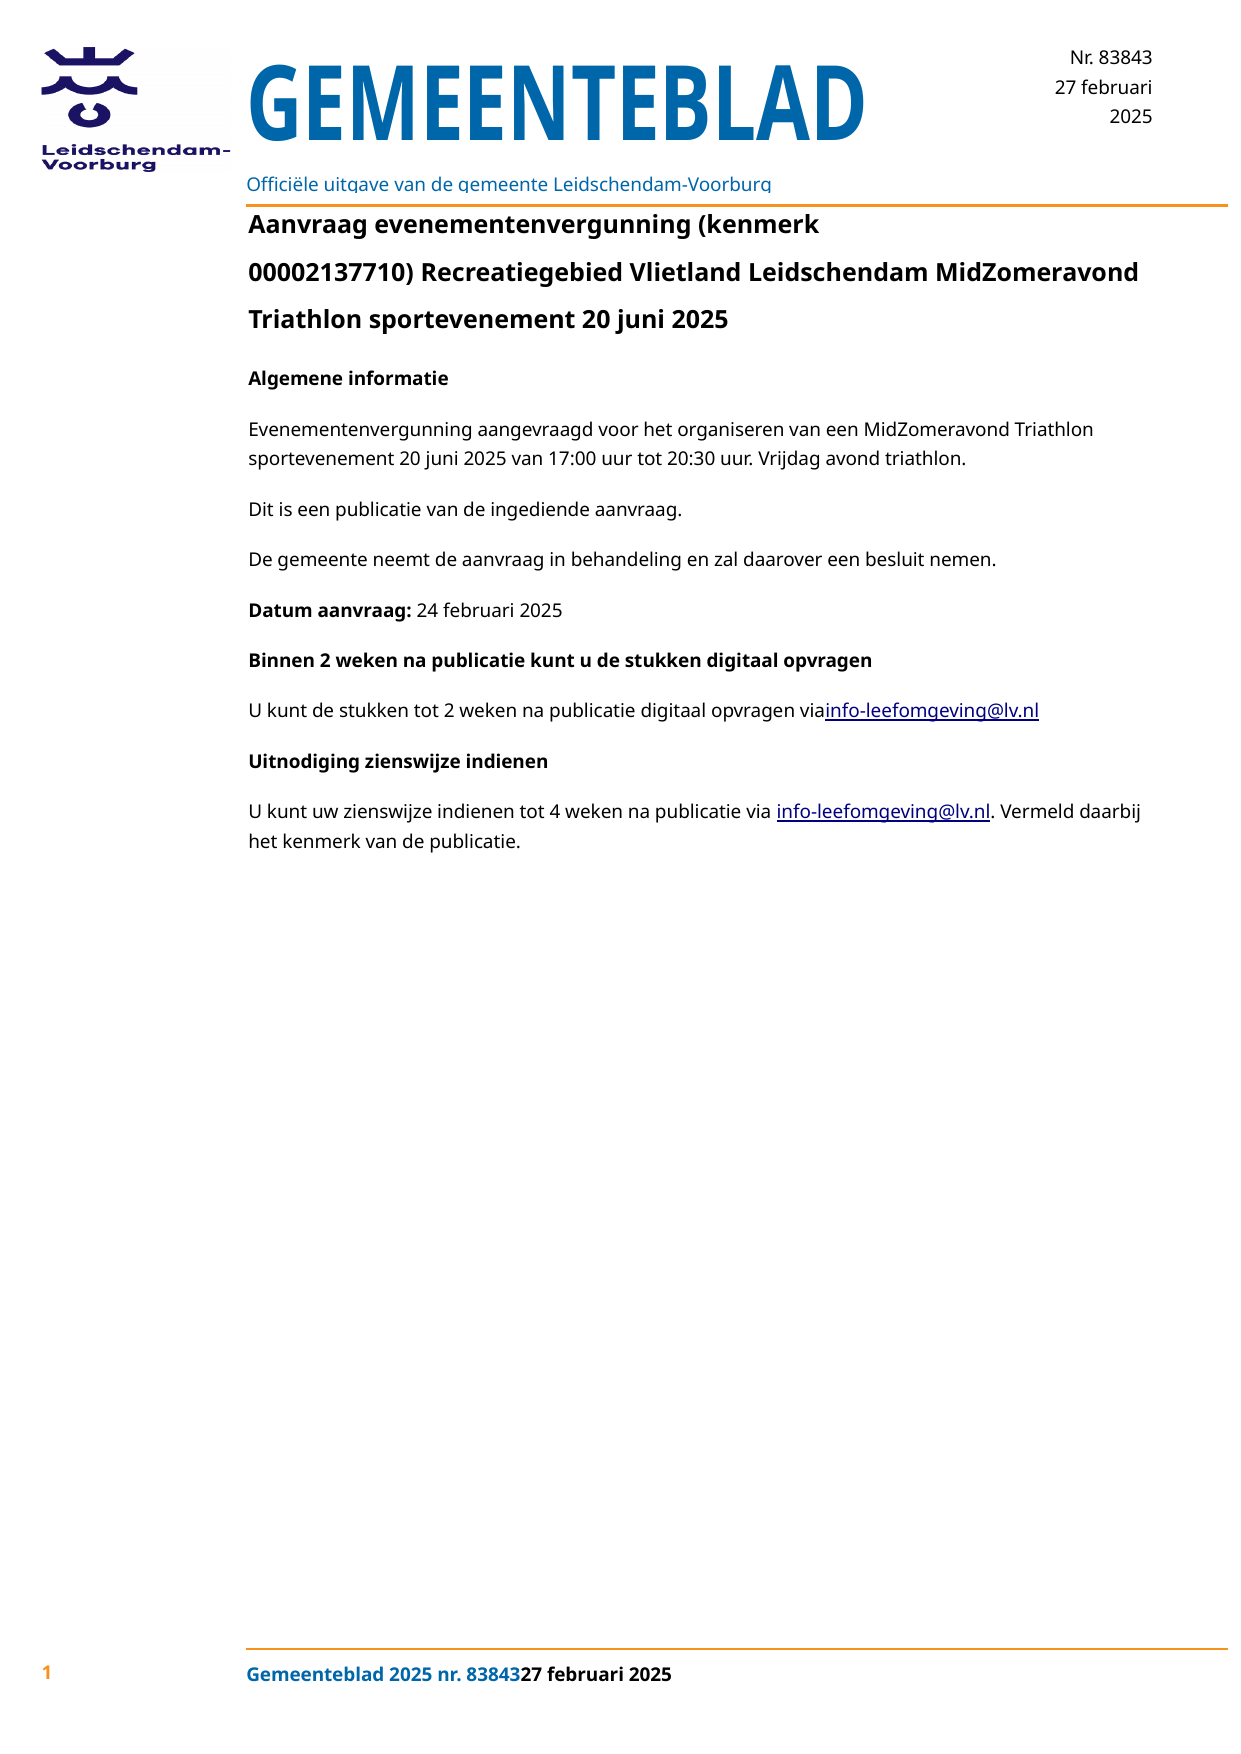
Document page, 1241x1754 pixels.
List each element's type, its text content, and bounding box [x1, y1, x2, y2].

text U kunt uw zienswijze indienen tot 4 weken na publicatie via info-leefomgeving@lv.nl. Vermeld daarbij het kenmerk van de publicatie. [248, 798, 1152, 854]
text Evenementenvergunning aangevraagd voor het organiseren van een MidZomeravond Triathlon sportevenement 20 juni 2025 van 17:00 uur tot 20:30 uur. Vrijdag avond triathlon. [248, 416, 1152, 471]
text De gemeente neemt de aanvraag in behandeling en zal daarover een besluit nemen. [248, 546, 1152, 572]
text Uitnodiging zienswijze indienen [248, 748, 1152, 774]
text Dit is een publicatie van de ingediende aanvraag. [248, 496, 1152, 522]
text Binnen 2 weken na publicatie kunt u de stukken digitaal opvragen [248, 647, 1152, 673]
text Algemene informatie [248, 366, 1152, 391]
text U kunt de stukken tot 2 weken na publicatie digitaal opvragen viainfo-leefomgeving@lv.nl [248, 698, 1152, 723]
text Aanvraag evenementenvergunning (kenmerk 00002137710) Recreatiegebied Vlietland Leidschendam MidZomeravond Triathlon sportevenement 20 juni 2025 [248, 207, 1152, 336]
text Datum aanvraag: 24 februari 2025 [248, 597, 1152, 622]
picture [41, 47, 231, 172]
